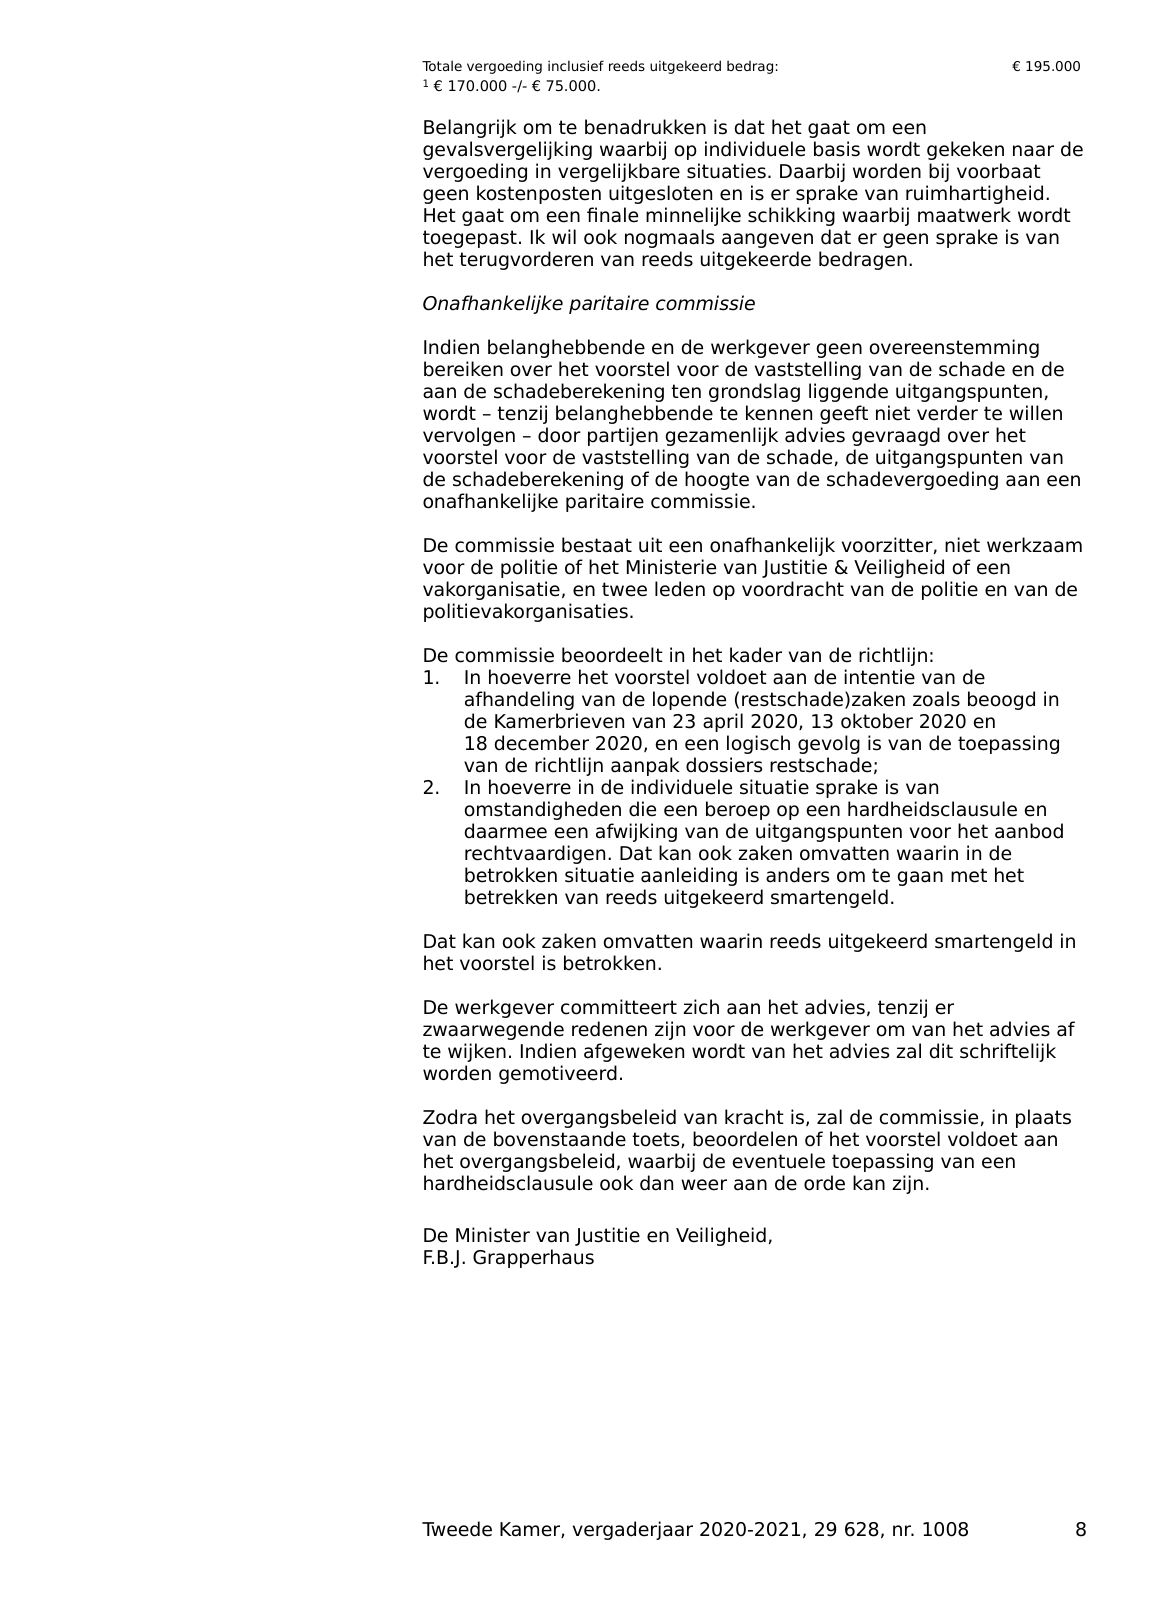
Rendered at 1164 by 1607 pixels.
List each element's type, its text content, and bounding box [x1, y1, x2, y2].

text Belangrijk om te benadrukken is dat het gaat om een gevalsvergelijking waarbij op individuele basis wordt gekeken naar de vergoeding in vergelijkbare situaties. Daarbij worden bij voorbaat geen kostenposten uitgesloten en is er sprake van ruimhartigheid. Het gaat om een finale minnelijke schikking waarbij maatwerk wordt toegepast. Ik wil ook nogmaals aangeven dat er geen sprake is van het terugvorderen van reeds uitgekeerde bedragen. [422, 117, 1087, 271]
text De werkgever committeert zich aan het advies, tenzij er zwaarwegende redenen zijn voor de werkgever om van het advies af te wijken. Indien afgeweken wordt van het advies zal dit schriftelijk worden gemotiveerd. [422, 997, 1087, 1085]
text Dat kan ook zaken omvatten waarin reeds uitgekeerd smartengeld in het voorstel is betrokken. [422, 931, 1087, 975]
text Indien belanghebbende en de werkgever geen overeenstemming bereiken over het voorstel voor de vaststelling van de schade en de aan de schadeberekening ten grondslag liggende uitgangspunten, wordt – tenzij belanghebbende te kennen geeft niet verder te willen vervolgen – door partijen gezamenlijk advies gevraagd over het voorstel voor de vaststelling van de schade, de uitgangspunten van de schadeberekening of de hoogte van de schadevergoeding aan een onafhankelijke paritaire commissie. [422, 337, 1087, 513]
text 2. In hoeverre in de individuele situatie sprake is van omstandigheden die een beroep op een hardheidsclausule en daarmee een afwijking van de uitgangspunten voor het aanbod rechtvaardigen. Dat kan ook zaken omvatten waarin in de betrokken situatie aanleiding is anders om te gaan met het betrekken van reeds uitgekeerd smartengeld. [422, 777, 1087, 909]
text De Minister van Justitie en Veiligheid, F.B.J. Grapperhaus [422, 1225, 1087, 1269]
text 1. In hoeverre het voorstel voldoet aan de intentie van de afhandeling van de lopende (restschade)zaken zoals beoogd in de Kamerbrieven van 23 april 2020, 13 oktober 2020 en 18 december 2020, en een logisch gevolg is van de toepassing van de richtlijn aanpak dossiers restschade; [422, 667, 1087, 777]
text De commissie beoordeelt in het kader van de richtlijn: [422, 645, 1087, 667]
table_cell Totale vergoeding inclusief reeds uitgekeerd bedrag: [422, 59, 998, 75]
table_cell € 195.000 [998, 59, 1087, 75]
table_cell 1 € 170.000 -/- € 75.000. [422, 75, 1087, 94]
subtitle Onafhankelijke paritaire commissie [422, 293, 1087, 315]
text De commissie bestaat uit een onafhankelijk voorzitter, niet werkzaam voor de politie of het Ministerie van Justitie & Veiligheid of een vakorganisatie, en twee leden op voordracht van de politie en van de politievakorganisaties. [422, 535, 1087, 623]
text Zodra het overgangsbeleid van kracht is, zal de commissie, in plaats van de bovenstaande toets, beoordelen of het voorstel voldoet aan het overgangsbeleid, waarbij de eventuele toepassing van een hardheidsclausule ook dan weer aan de orde kan zijn. [422, 1107, 1087, 1195]
